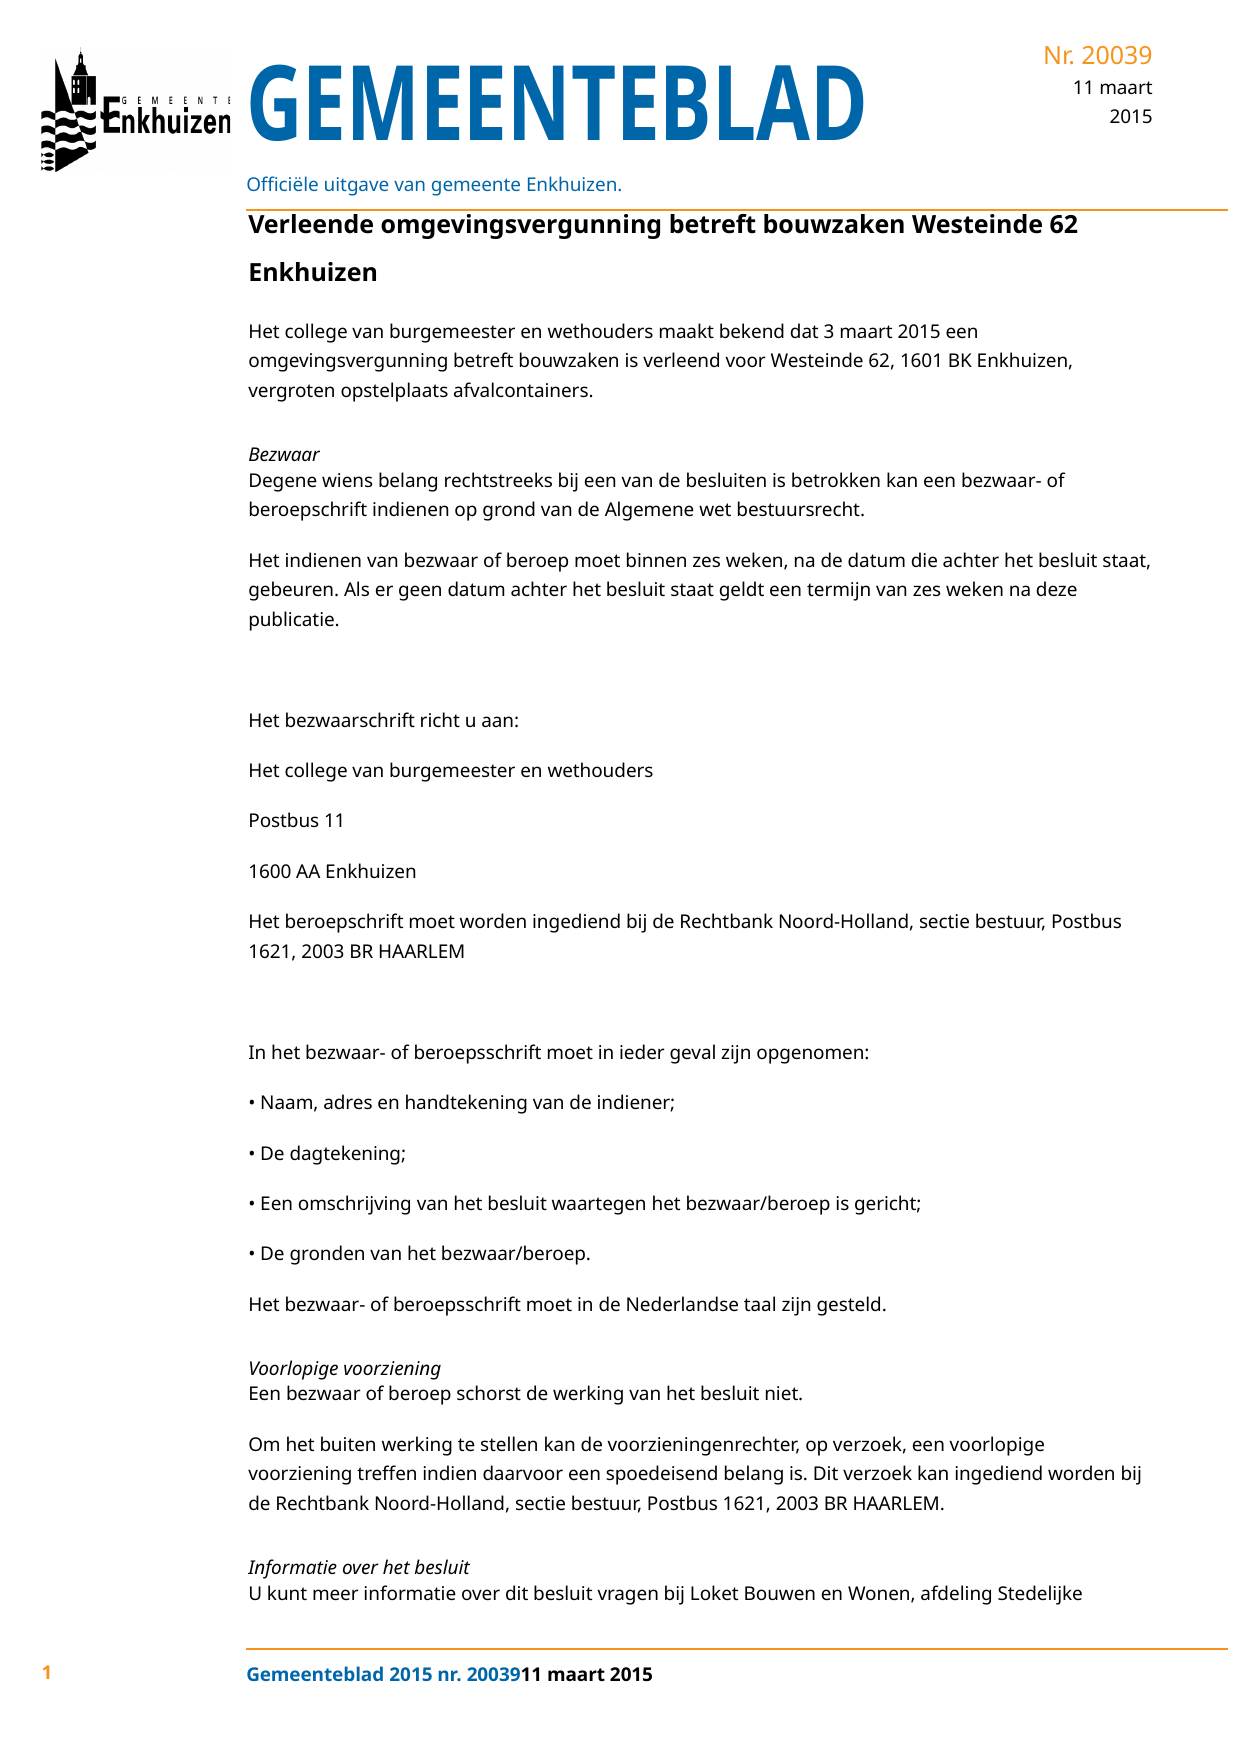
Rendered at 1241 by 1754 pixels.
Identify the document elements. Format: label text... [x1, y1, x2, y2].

text Informatie over het besluit [248, 1554, 1152, 1580]
text Het indienen van bezwaar of beroep moet binnen zes weken, na de datum die achter het besluit staat, gebeuren. Als er geen datum achter het besluit staat geldt een termijn van zes weken na deze publicatie. [248, 547, 1152, 632]
text Om het buiten werking te stellen kan de voorzieningenrechter, op verzoek, een voorlopige voorziening treffen indien daarvoor een spoedeisend belang is. Dit verzoek kan ingediend worden bij de Rechtbank Noord-Holland, sectie bestuur, Postbus 1621, 2003 BR HAARLEM. [248, 1431, 1152, 1516]
text Bezwaar [248, 441, 1152, 467]
picture [41, 47, 231, 172]
text Het college van burgemeester en wethouders [248, 757, 1152, 783]
text • De gronden van het bezwaar/beroep. [248, 1241, 1152, 1266]
text U kunt meer informatie over dit besluit vragen bij Loket Bouwen en Wonen, afdeling Stedelijke [248, 1580, 1152, 1606]
text • De dagtekening; [248, 1140, 1152, 1165]
text Voorlopige voorziening [248, 1355, 1152, 1381]
text Verleende omgevingsvergunning betreft bouwzaken Westeinde 62 Enkhuizen [248, 211, 1152, 288]
text Een bezwaar of beroep schorst de werking van het besluit niet. [248, 1381, 1152, 1406]
text Het beroepschrift moet worden ingediend bij de Rechtbank Noord-Holland, sectie bestuur, Postbus 1621, 2003 BR HAARLEM [248, 908, 1152, 964]
text • Een omschrijving van het besluit waartegen het bezwaar/beroep is gericht; [248, 1190, 1152, 1216]
text Degene wiens belang rechtstreeks bij een van de besluiten is betrokken kan een bezwaar- of beroepschrift indienen op grond van de Algemene wet bestuursrecht. [248, 467, 1152, 522]
text • Naam, adres en handtekening van de indiener; [248, 1089, 1152, 1115]
text Het bezwaarschrift richt u aan: [248, 707, 1152, 732]
text Het bezwaar- of beroepsschrift moet in de Nederlandse taal zijn gesteld. [248, 1291, 1152, 1317]
text 1600 AA Enkhuizen [248, 858, 1152, 884]
text Het college van burgemeester en wethouders maakt bekend dat 3 maart 2015 een omgevingsvergunning betreft bouwzaken is verleend voor Westeinde 62, 1601 BK Enkhuizen, vergroten opstelplaats afvalcontainers. [248, 318, 1152, 403]
text Postbus 11 [248, 808, 1152, 833]
text In het bezwaar- of beroepsschrift moet in ieder geval zijn opgenomen: [248, 1039, 1152, 1064]
